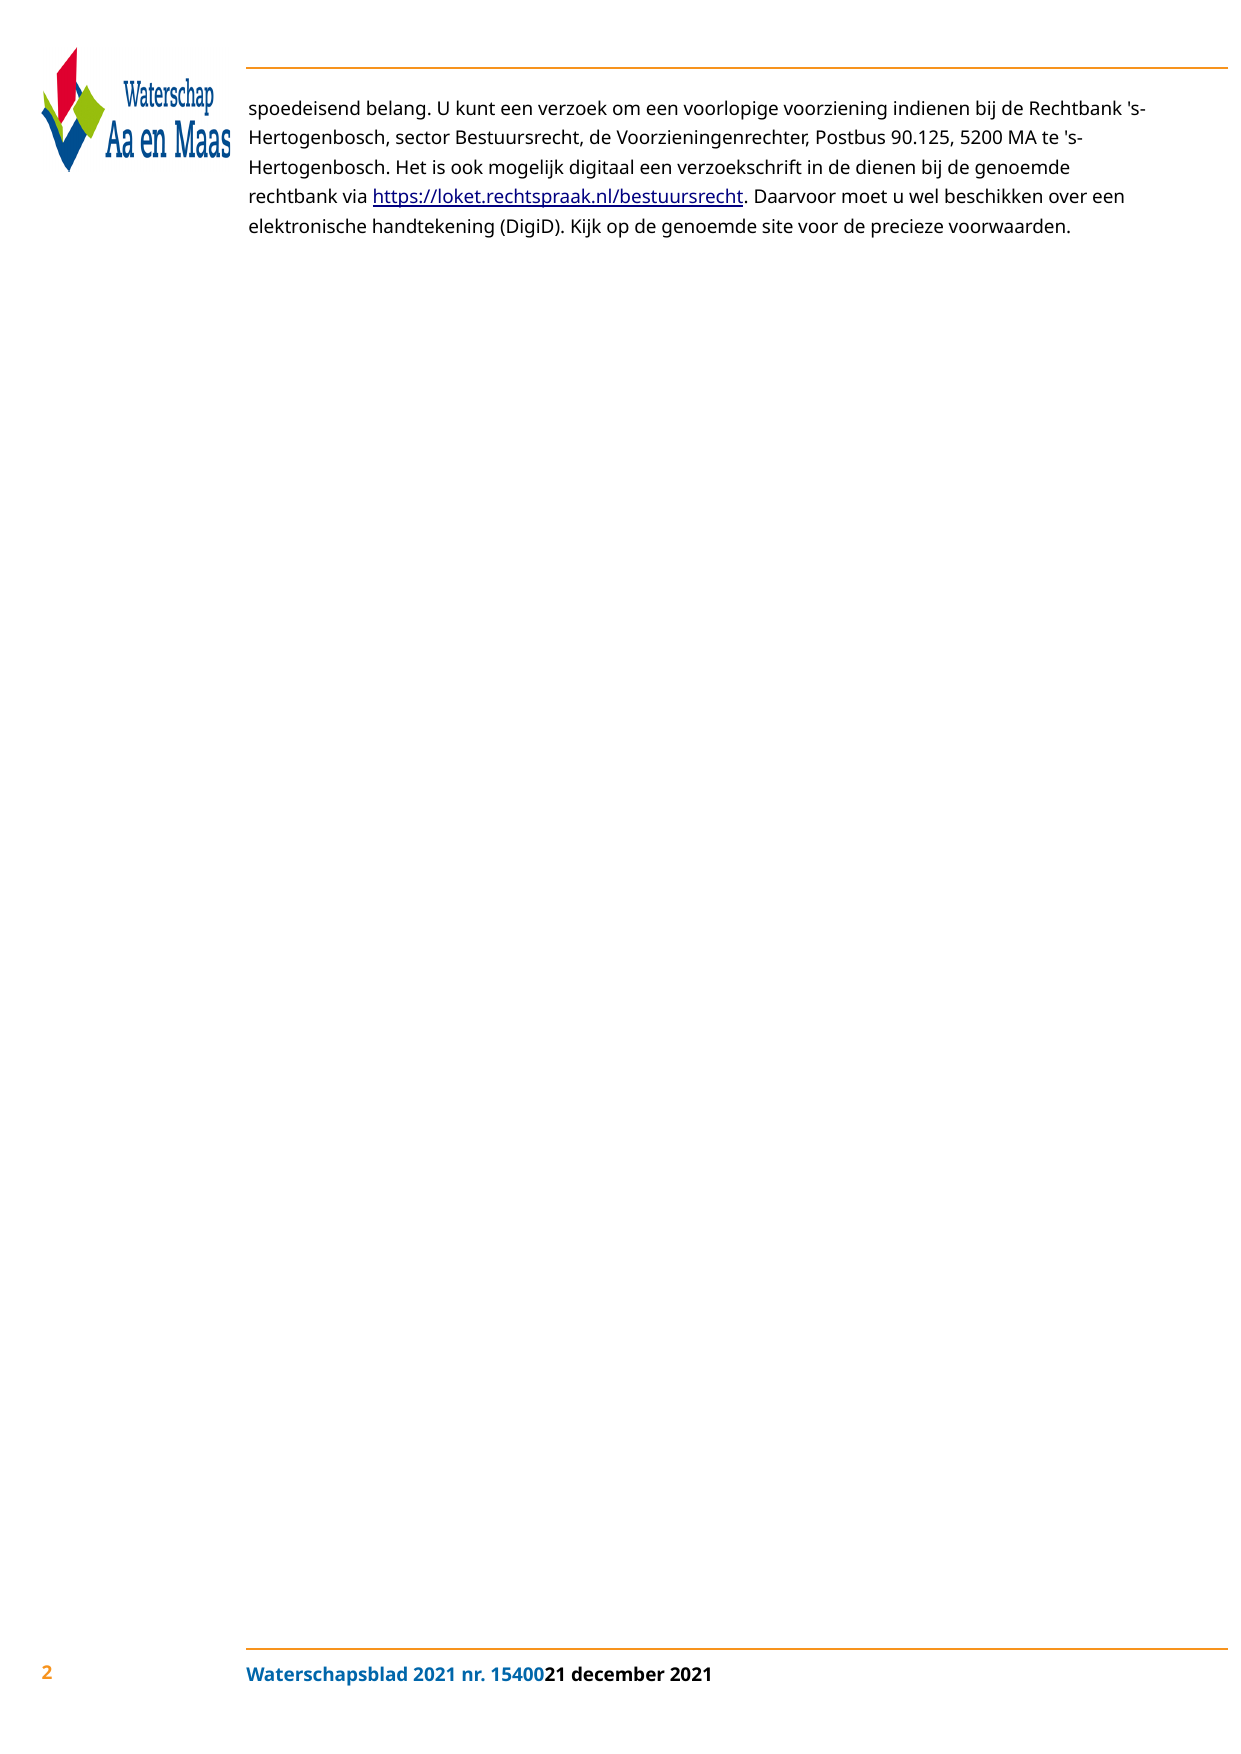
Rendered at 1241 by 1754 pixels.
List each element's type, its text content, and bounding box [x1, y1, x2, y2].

text spoedeisend belang. U kunt een verzoek om een voorlopige voorziening indienen bij de Rechtbank 's-Hertogenbosch, sector Bestuursrecht, de Voorzieningenrechter, Postbus 90.125, 5200 MA te 's-Hertogenbosch. Het is ook mogelijk digitaal een verzoekschrift in de dienen bij de genoemde rechtbank via https://loket.rechtspraak.nl/bestuursrecht. Daarvoor moet u wel beschikken over een elektronische handtekening (DigiD). Kijk op de genoemde site voor de precieze voorwaarden. [248, 95, 1152, 239]
picture [41, 47, 231, 172]
